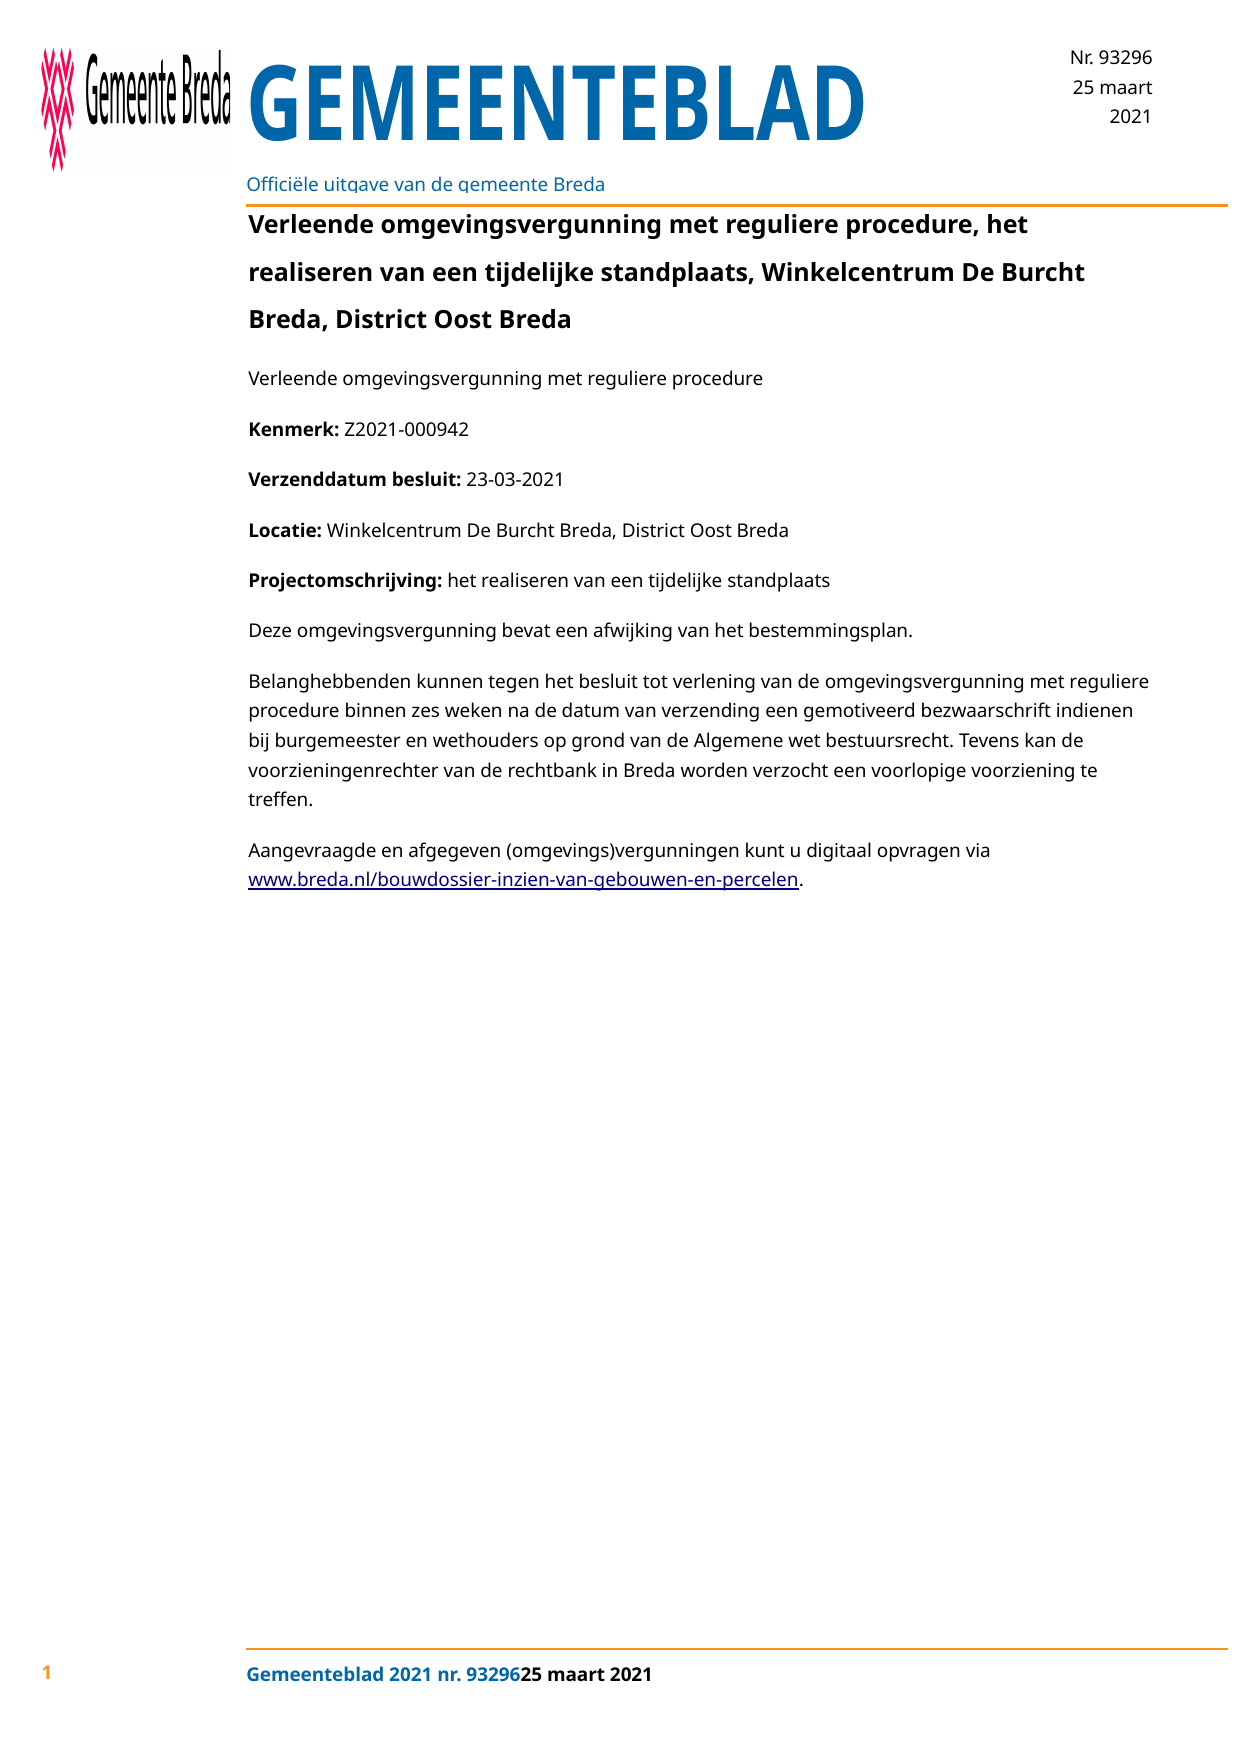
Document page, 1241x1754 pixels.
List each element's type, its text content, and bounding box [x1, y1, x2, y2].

picture [41, 47, 231, 172]
text Locatie: Winkelcentrum De Burcht Breda, District Oost Breda [248, 517, 1152, 542]
text Aangevraagde en afgegeven (omgevings)vergunningen kunt u digitaal opvragen via www.breda.nl/bouwdossier-inzien-van-gebouwen-en-percelen. [248, 837, 1152, 892]
text Verleende omgevingsvergunning met reguliere procedure, het realiseren van een tijdelijke standplaats, Winkelcentrum De Burcht Breda, District Oost Breda [248, 207, 1152, 336]
text Projectomschrijving: het realiseren van een tijdelijke standplaats [248, 567, 1152, 593]
text Deze omgevingsvergunning bevat een afwijking van het bestemmingsplan. [248, 618, 1152, 643]
text Verleende omgevingsvergunning met reguliere procedure [248, 366, 1152, 391]
text Verzenddatum besluit: 23-03-2021 [248, 466, 1152, 492]
text Belanghebbenden kunnen tegen het besluit tot verlening van de omgevingsvergunning met reguliere procedure binnen zes weken na de datum van verzending een gemotiveerd bezwaarschrift indienen bij burgemeester en wethouders op grond van de Algemene wet bestuursrecht. Tevens kan de voorzieningenrechter van de rechtbank in Breda worden verzocht een voorlopige voorziening te treffen. [248, 668, 1152, 812]
text Kenmerk: Z2021-000942 [248, 416, 1152, 442]
